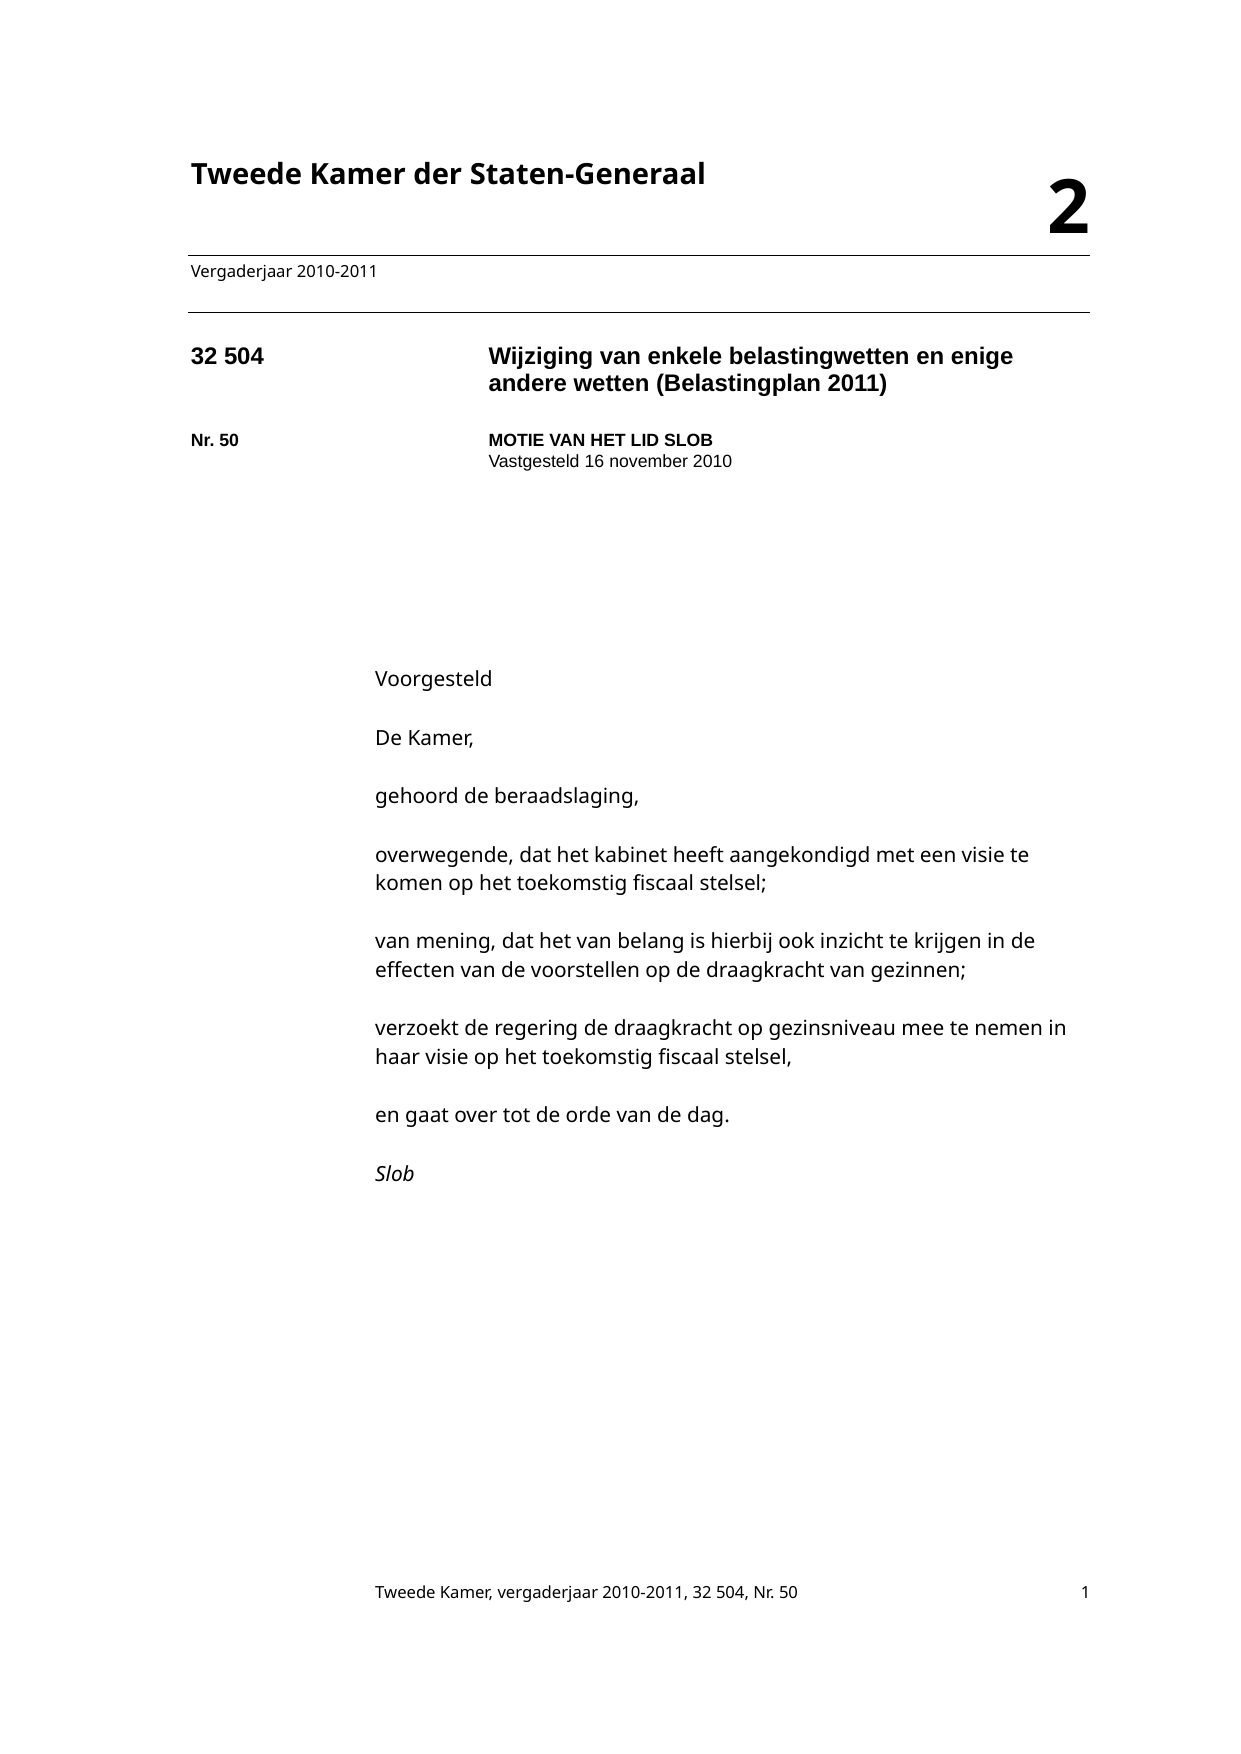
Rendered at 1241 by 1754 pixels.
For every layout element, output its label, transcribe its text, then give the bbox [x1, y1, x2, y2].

table_cell MOTIE VAN HET LID SLOB Vastgesteld 16 november 2010 [485, 427, 1090, 546]
text overwegende, dat het kabinet heeft aangekondigd met een visie te komen op het toekomstig fiscaal stelsel; [375, 840, 1090, 897]
text en gaat over tot de orde van de dag. [375, 1100, 1090, 1129]
table_cell 32 504 [188, 339, 485, 427]
table_header Tweede Kamer der Staten-Generaal [188, 150, 909, 255]
table_cell [188, 313, 485, 339]
table_cell Nr. 50 [188, 427, 485, 546]
table_cell [485, 313, 1090, 339]
table_cell Wijziging van enkele belastingwetten en enige andere wetten (Belastingplan 2011) [485, 339, 1090, 427]
text van mening, dat het van belang is hierbij ook inzicht te krijgen in de effecten van de voorstellen op de draagkracht van gezinnen; [375, 927, 1090, 983]
text gehoord de beraadslaging, [375, 781, 1090, 810]
table_cell [485, 256, 1090, 312]
text verzoekt de regering de draagkracht op gezinsniveau mee te nemen in haar visie op het toekomstig fiscaal stelsel, [375, 1013, 1090, 1070]
table_cell Vergaderjaar 2010-2011 [188, 256, 485, 312]
text De Kamer, [375, 723, 1090, 751]
table_header 2 [910, 150, 1090, 255]
text Slob [375, 1159, 1090, 1187]
text Voorgesteld [375, 664, 1090, 693]
